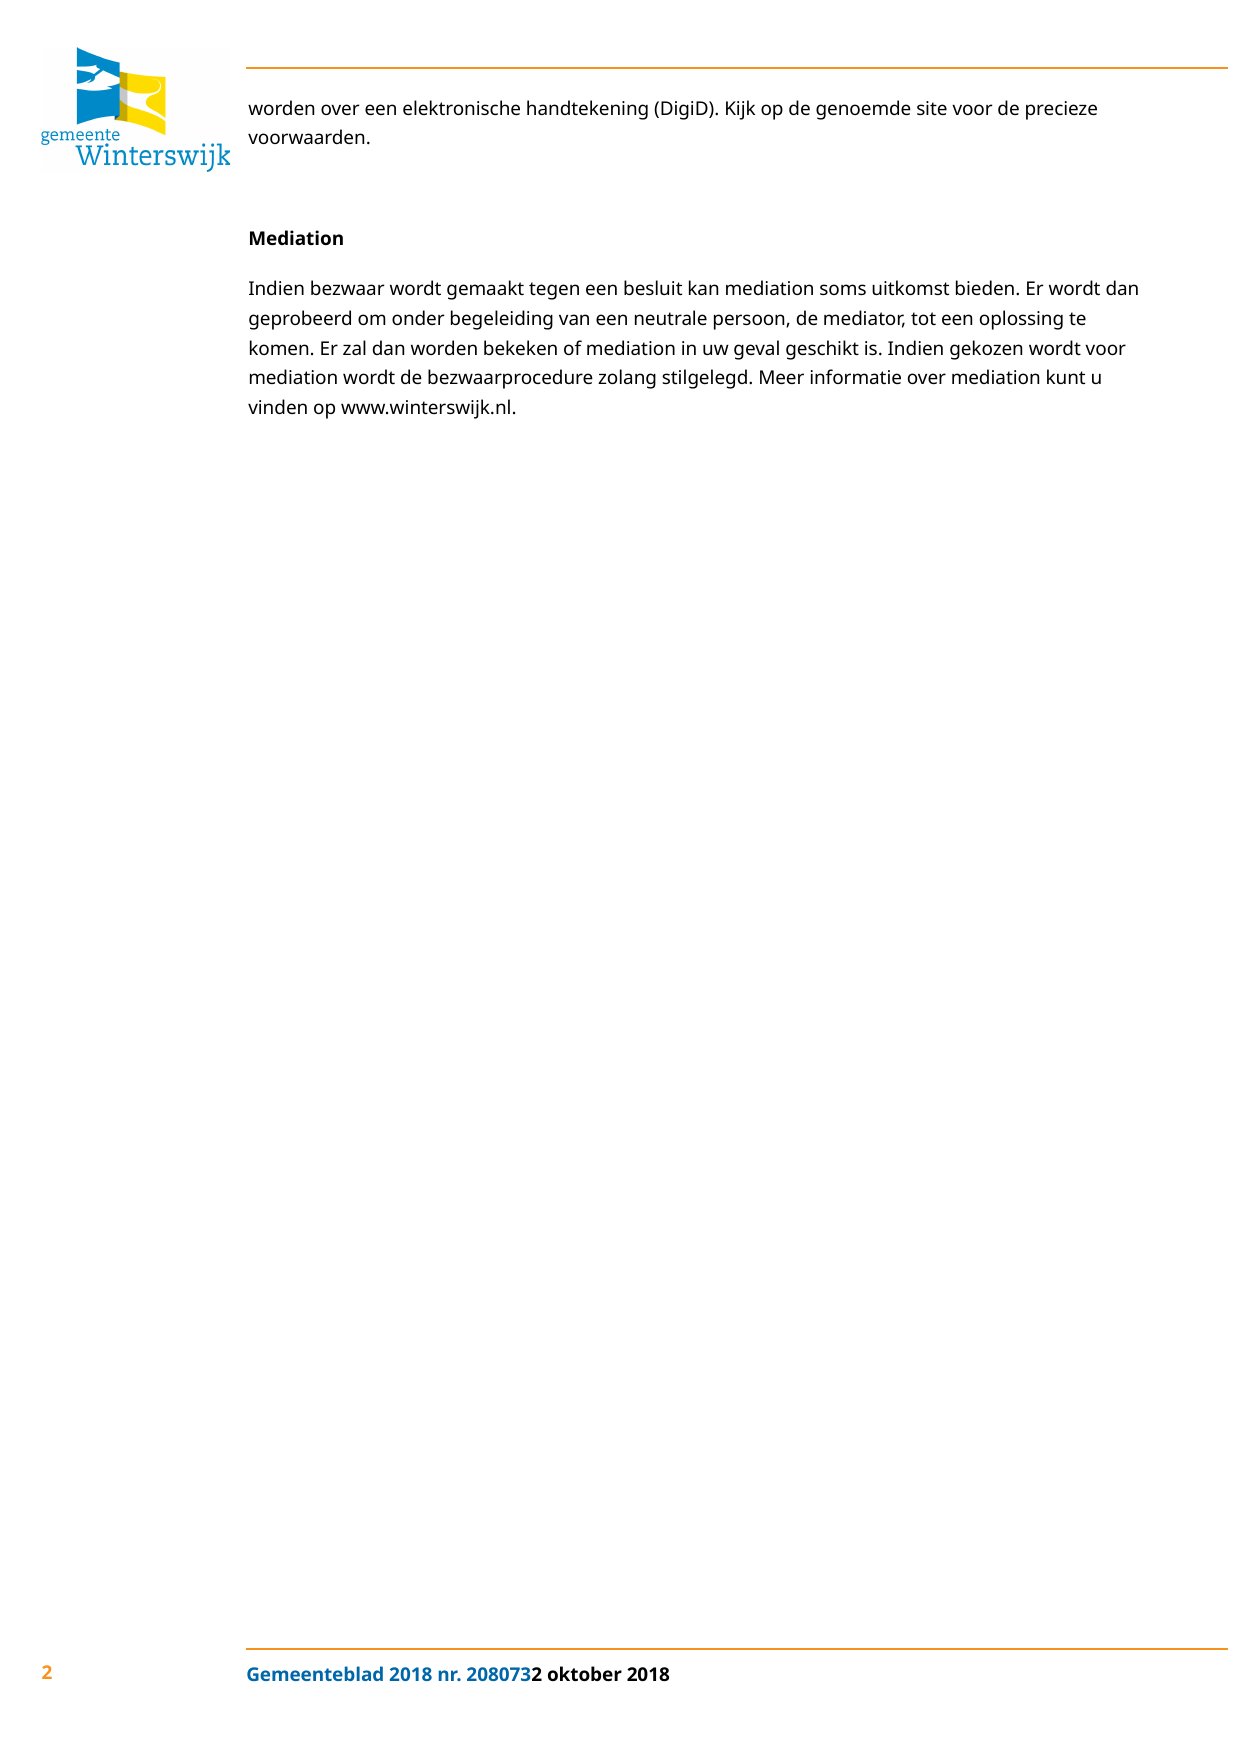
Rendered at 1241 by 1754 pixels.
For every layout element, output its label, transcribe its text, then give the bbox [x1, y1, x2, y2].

picture [225, 153, 231, 162]
text worden over een elektronische handtekening (DigiD). Kijk op de genoemde site voor de precieze voorwaarden. [248, 95, 1152, 150]
text Indien bezwaar wordt gemaakt tegen een besluit kan mediation soms uitkomst bieden. Er wordt dan geprobeerd om onder begeleiding van een neutrale persoon, de mediator, tot een oplossing te komen. Er zal dan worden bekeken of mediation in uw geval geschikt is. Indien gekozen wordt voor mediation wordt de bezwaarprocedure zolang stilgelegd. Meer informatie over mediation kunt u vinden op www.winterswijk.nl. [248, 276, 1152, 420]
text Mediation [248, 225, 1152, 251]
picture [41, 47, 231, 172]
